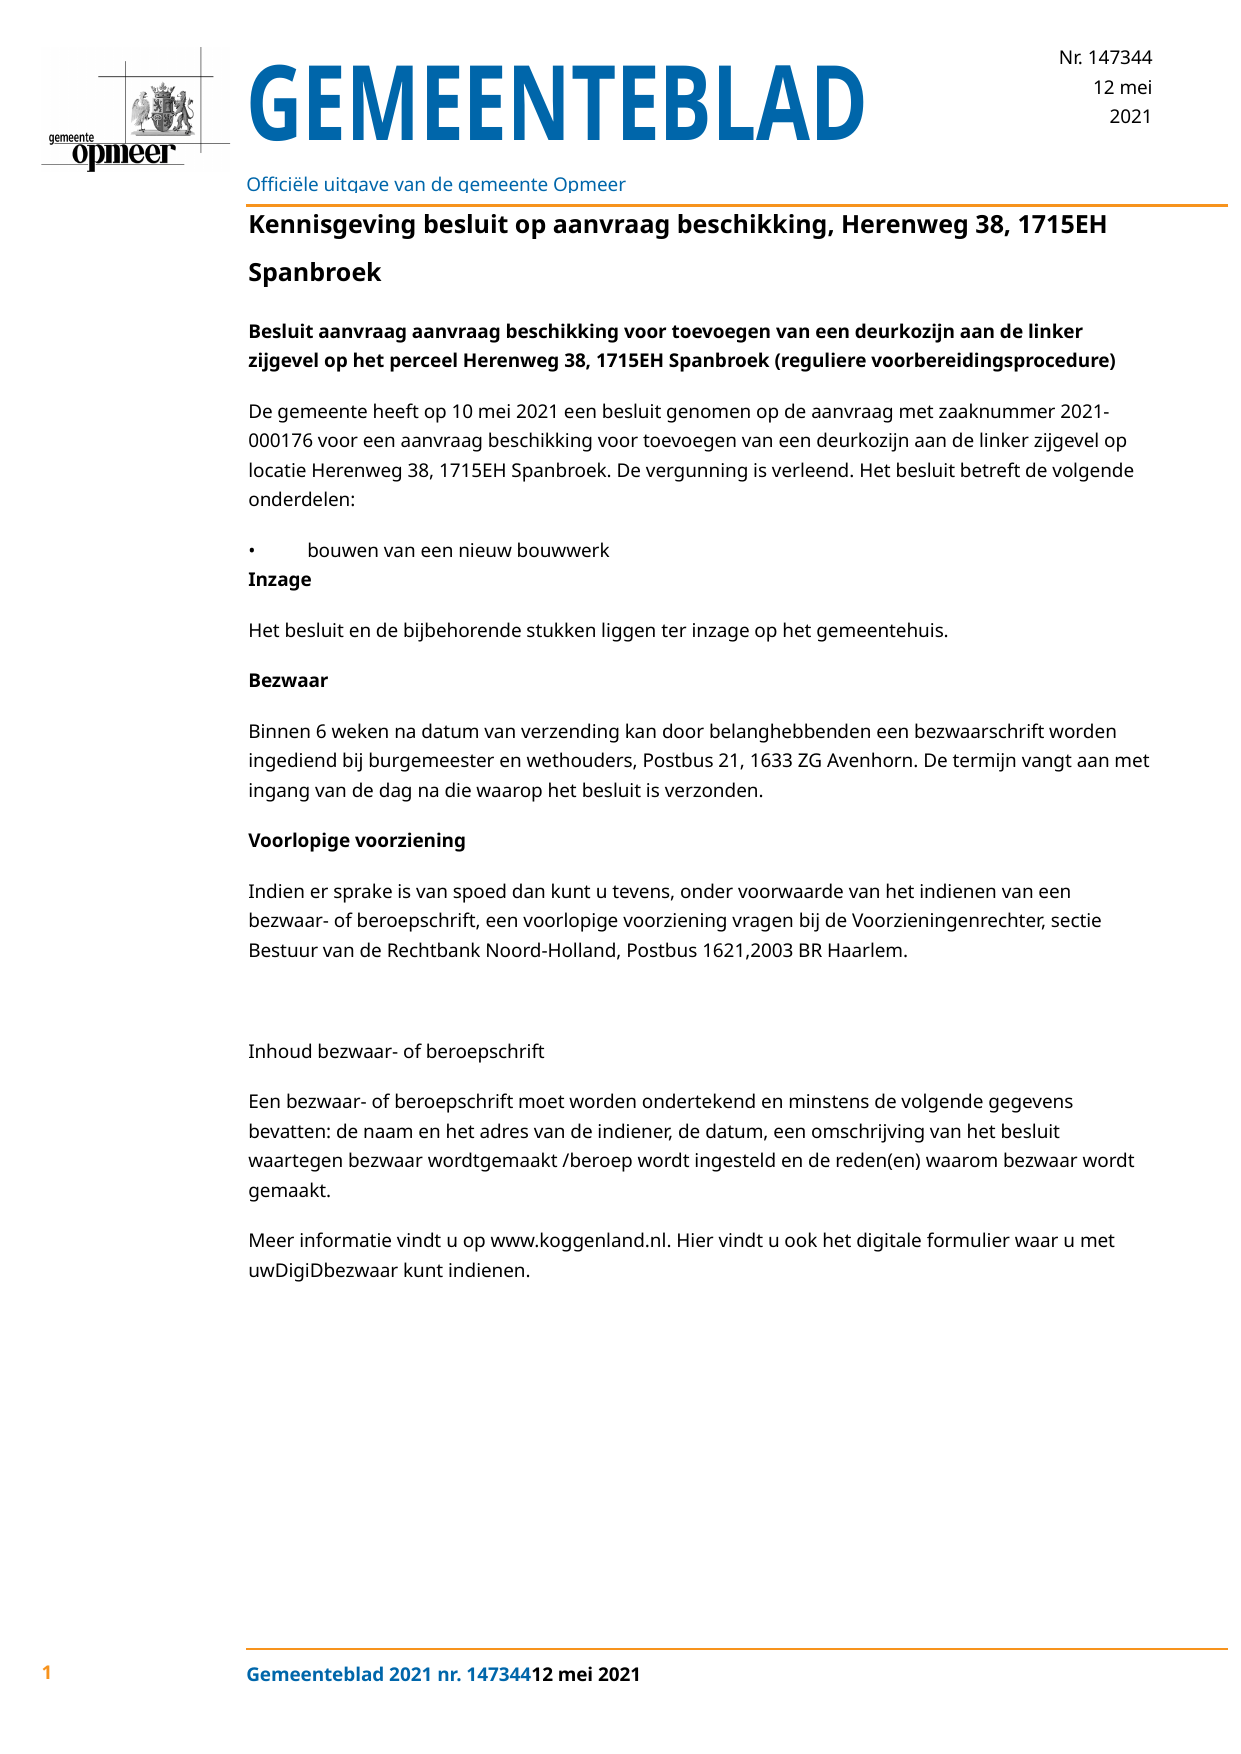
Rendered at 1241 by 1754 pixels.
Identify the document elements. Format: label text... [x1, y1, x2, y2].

text Bezwaar [248, 667, 1152, 693]
text Kennisgeving besluit op aanvraag beschikking, Herenweg 38, 1715EH Spanbroek [248, 207, 1152, 288]
text De gemeente heeft op 10 mei 2021 een besluit genomen op de aanvraag met zaaknummer 2021-000176 voor een aanvraag beschikking voor toevoegen van een deurkozijn aan de linker zijgevel op locatie Herenweg 38, 1715EH Spanbroek. De vergunning is verleend. Het besluit betreft de volgende onderdelen: [248, 398, 1152, 512]
text Het besluit en de bijbehorende stukken liggen ter inzage op het gemeentehuis. [248, 617, 1152, 643]
text Binnen 6 weken na datum van verzending kan door belanghebbenden een bezwaarschrift worden ingediend bij burgemeester en wethouders, Postbus 21, 1633 ZG Avenhorn. De termijn vangt aan met ingang van de dag na die waarop het besluit is verzonden. [248, 718, 1152, 803]
text Meer informatie vindt u op www.koggenland.nl. Hier vindt u ook het digitale formulier waar u met uwDigiDbezwaar kunt indienen. [248, 1227, 1152, 1283]
text Voorlopige voorziening [248, 827, 1152, 853]
picture [41, 47, 231, 172]
text Indien er sprake is van spoed dan kunt u tevens, onder voorwaarde van het indienen van een bezwaar- of beroepschrift, een voorlopige voorziening vragen bij de Voorzieningenrechter, sectie Bestuur van de Rechtbank Noord-Holland, Postbus 1621,2003 BR Haarlem. [248, 878, 1152, 963]
text Een bezwaar- of beroepschrift moet worden ondertekend en minstens de volgende gegevens bevatten: de naam en het adres van de indiener, de datum, een omschrijving van het besluit waartegen bezwaar wordtgemaakt /beroep wordt ingesteld en de reden(en) waarom bezwaar wordt gemaakt. [248, 1088, 1152, 1203]
list bouwen van een nieuw bouwwerk [248, 537, 1152, 563]
text Besluit aanvraag aanvraag beschikking voor toevoegen van een deurkozijn aan de linker zijgevel op het perceel Herenweg 38, 1715EH Spanbroek (reguliere voorbereidingsprocedure) [248, 318, 1152, 373]
text Inzage [248, 567, 1152, 592]
text Inhoud bezwaar- of beroepschrift [248, 1038, 1152, 1064]
